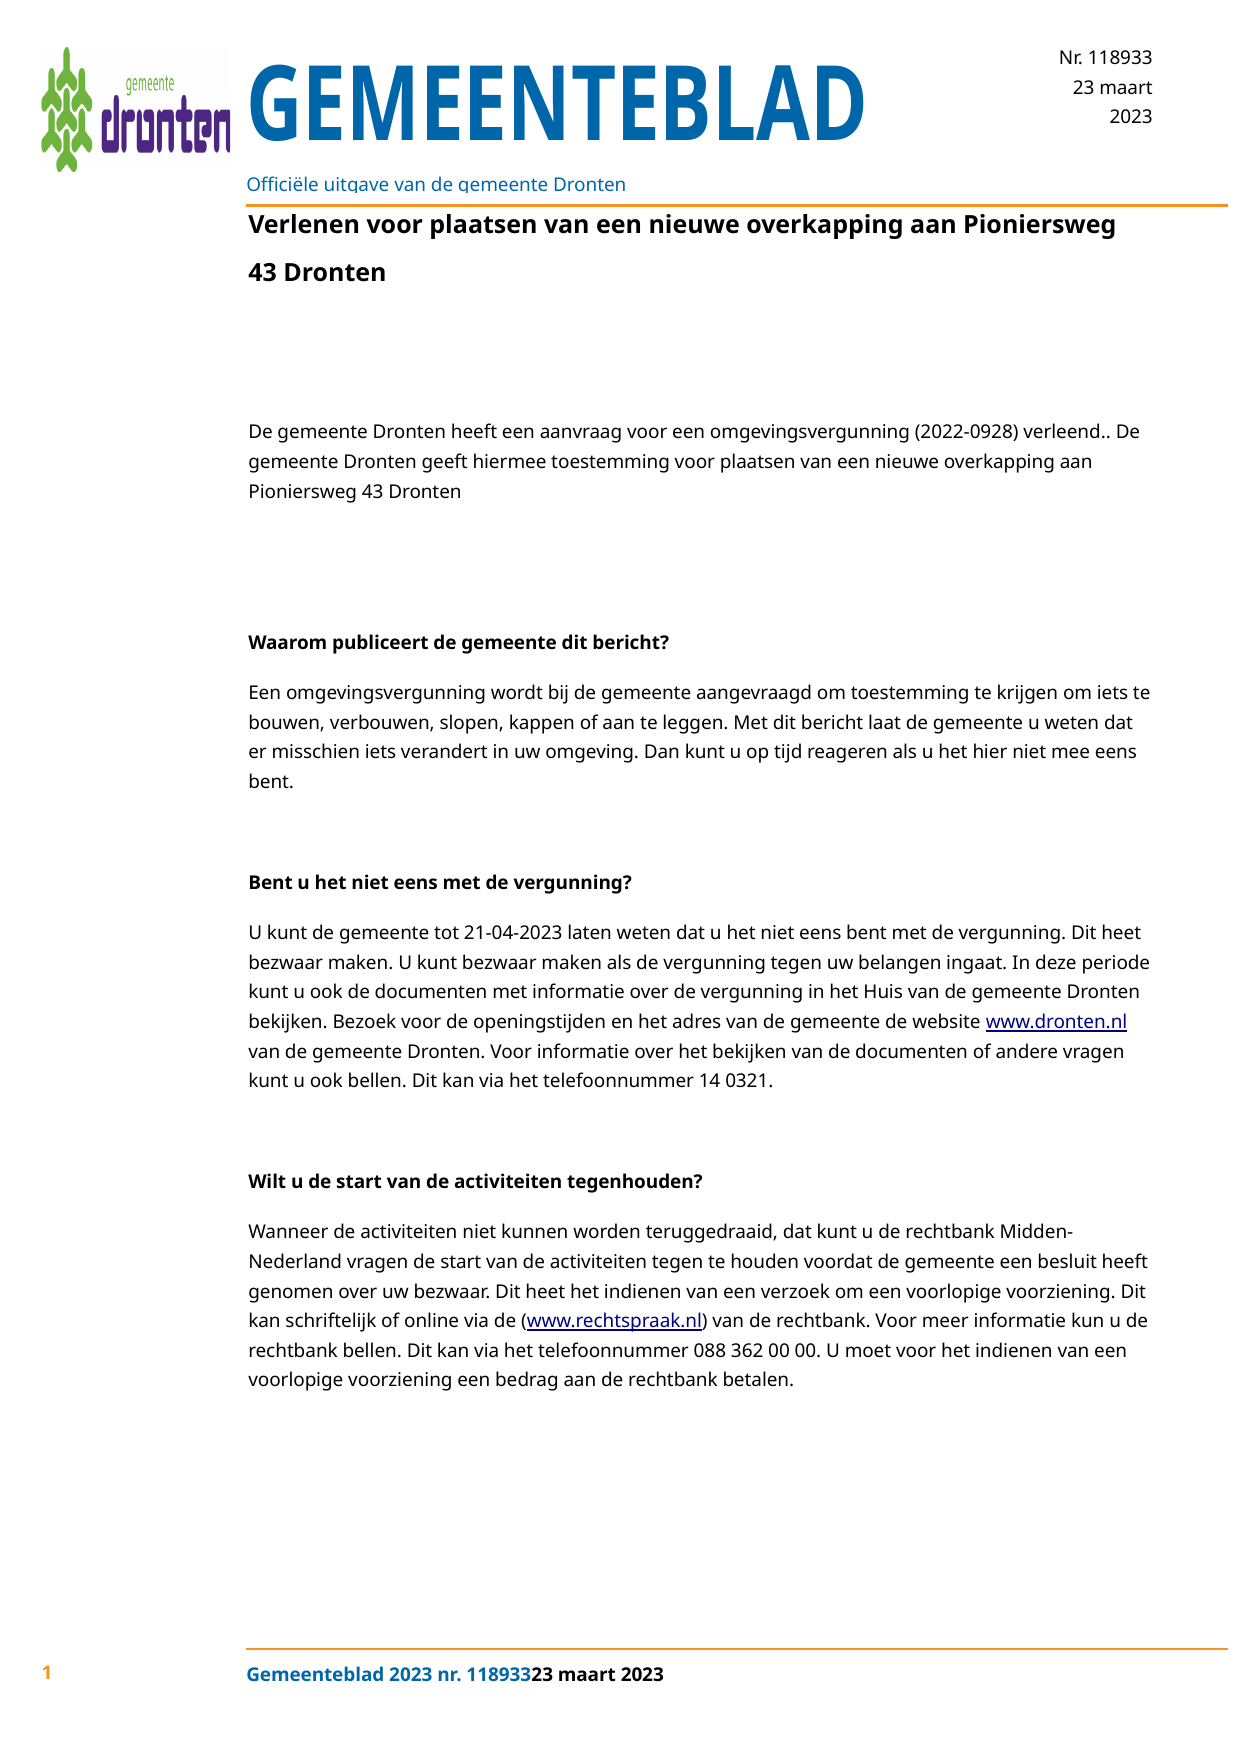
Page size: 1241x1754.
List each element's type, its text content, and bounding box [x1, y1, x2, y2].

text Waarom publiceert de gemeente dit bericht? [248, 629, 1152, 655]
text Wilt u de start van de activiteiten tegenhouden? [248, 1168, 1152, 1194]
text Wanneer de activiteiten niet kunnen worden teruggedraaid, dat kunt u de rechtbank Midden-Nederland vragen de start van de activiteiten tegen te houden voordat de gemeente een besluit heeft genomen over uw bezwaar. Dit heet het indienen van een verzoek om een voorlopige voorziening. Dit kan schriftelijk of online via de (www.rechtspraak.nl) van de rechtbank. Voor meer informatie kun u de rechtbank bellen. Dit kan via het telefoonnummer 088 362 00 00. U moet voor het indienen van een voorlopige voorziening een bedrag aan de rechtbank betalen. [248, 1219, 1152, 1392]
text Een omgevingsvergunning wordt bij de gemeente aangevraagd om toestemming te krijgen om iets te bouwen, verbouwen, slopen, kappen of aan te leggen. Met dit bericht laat de gemeente u weten dat er misschien iets verandert in uw omgeving. Dan kunt u op tijd reageren als u het hier niet mee eens bent. [248, 679, 1152, 794]
text Bent u het niet eens met de vergunning? [248, 869, 1152, 895]
text U kunt de gemeente tot 21-04-2023 laten weten dat u het niet eens bent met de vergunning. Dit heet bezwaar maken. U kunt bezwaar maken als de vergunning tegen uw belangen ingaat. In deze periode kunt u ook de documenten met informatie over de vergunning in het Huis van de gemeente Dronten bekijken. Bezoek voor de openingstijden en het adres van de gemeente de website www.dronten.nl van de gemeente Dronten. Voor informatie over het bekijken van de documenten of andere vragen kunt u ook bellen. Dit kan via het telefoonnummer 14 0321. [248, 919, 1152, 1093]
text De gemeente Dronten heeft een aanvraag voor een omgevingsvergunning (2022-0928) verleend.. De gemeente Dronten geeft hiermee toestemming voor plaatsen van een nieuwe overkapping aan Pioniersweg 43 Dronten [248, 419, 1152, 504]
picture [41, 47, 231, 172]
text Verlenen voor plaatsen van een nieuwe overkapping aan Pioniersweg 43 Dronten [248, 207, 1152, 288]
